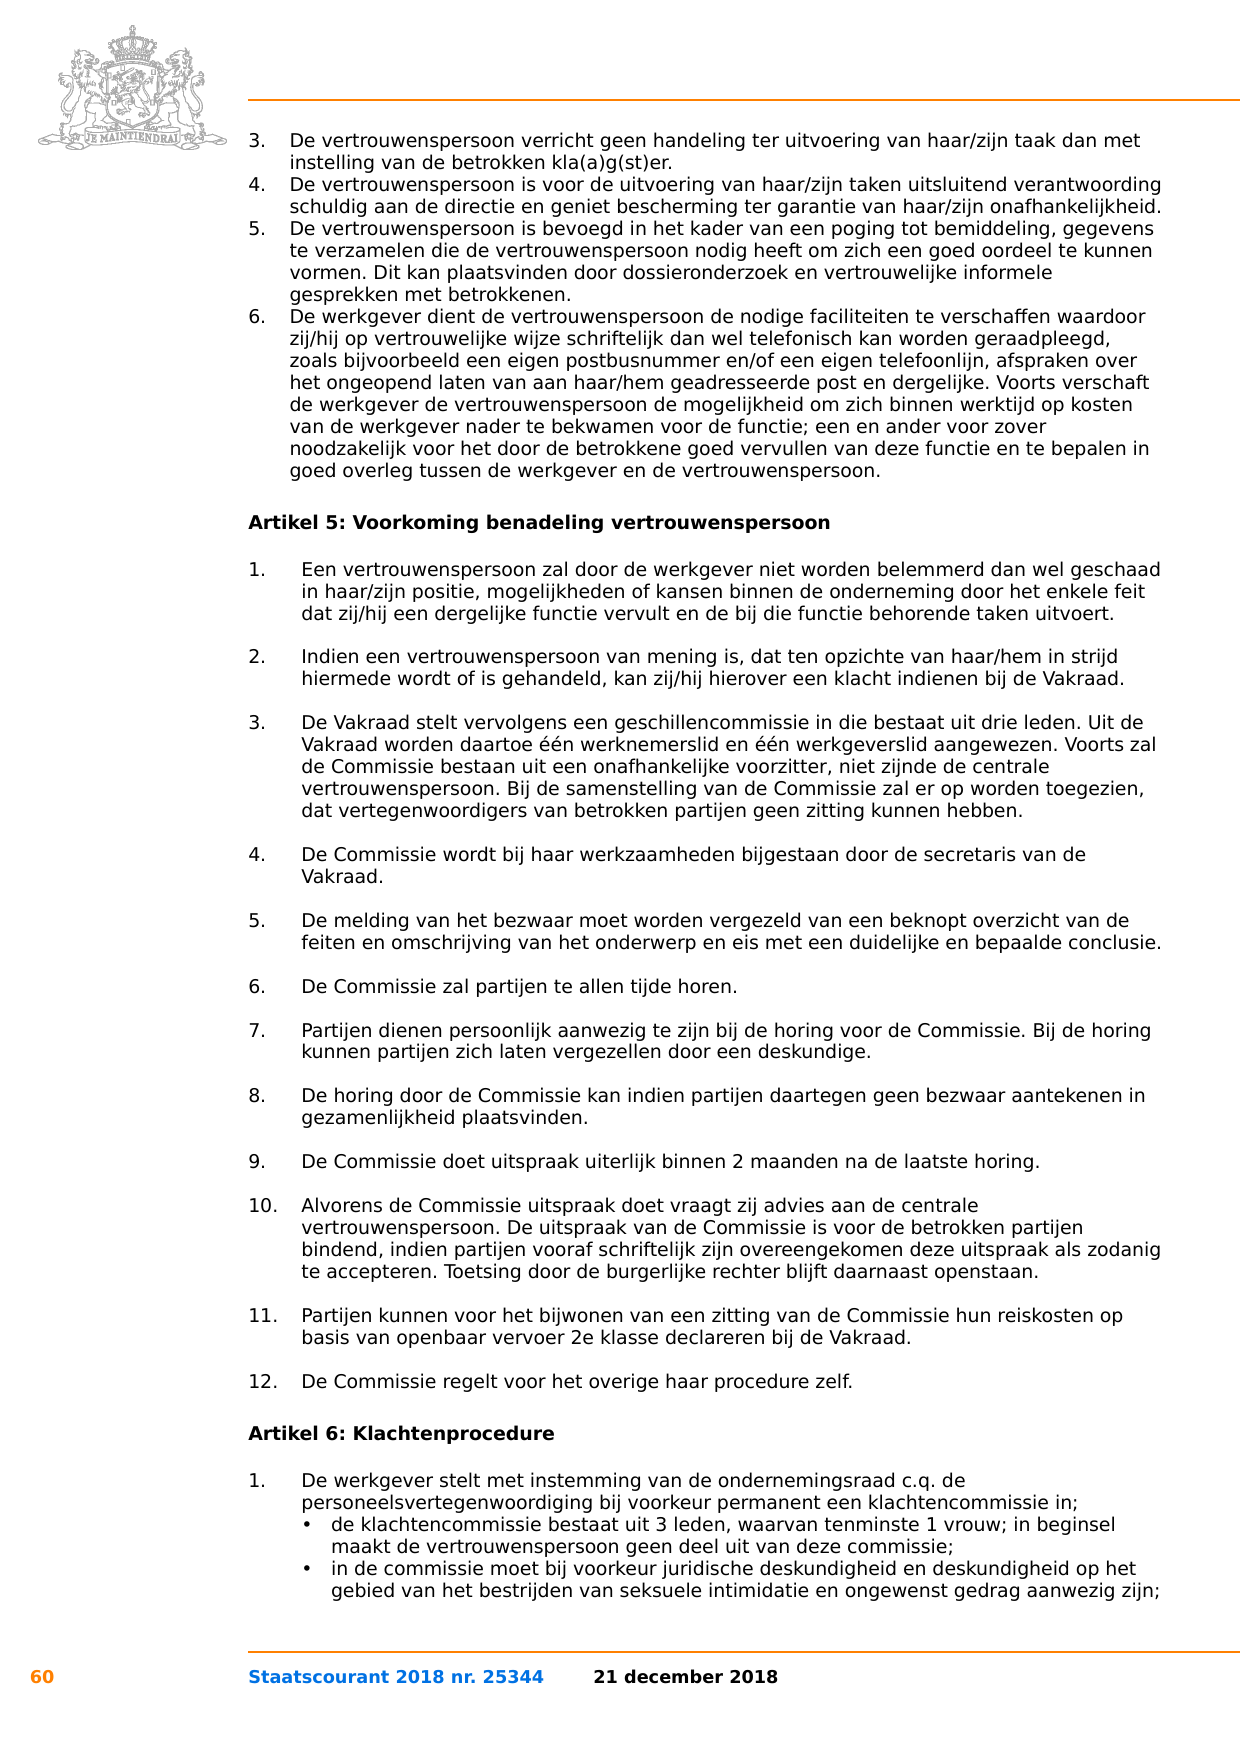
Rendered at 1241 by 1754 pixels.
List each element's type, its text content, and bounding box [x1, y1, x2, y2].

text 1. Een vertrouwenspersoon zal door de werkgever niet worden belemmerd dan wel geschaad in haar/zijn positie, mogelijkheden of kansen binnen de onderneming door het enkele feit dat zij/hij een dergelijke functie vervult en de bij die functie behorende taken uitvoert. [248, 558, 1163, 624]
text 1. De werkgever stelt met instemming van de ondernemingsraad c.q. de personeelsvertegenwoordiging bij voorkeur permanent een klachtencommissie in; [248, 1469, 1163, 1513]
text 5. De vertrouwenspersoon is bevoegd in het kader van een poging tot bemiddeling, gegevens te verzamelen die de vertrouwenspersoon nodig heeft om zich een goed oordeel te kunnen vormen. Dit kan plaatsvinden door dossieronderzoek en vertrouwelijke informele gesprekken met betrokkenen. [248, 218, 1163, 306]
text • in de commissie moet bij voorkeur juridische deskundigheid en deskundigheid op het gebied van het bestrijden van seksuele intimidatie en ongewenst gedrag aanwezig zijn; [301, 1557, 1163, 1601]
text 4. De Commissie wordt bij haar werkzaamheden bijgestaan door de secretaris van de Vakraad. [248, 844, 1163, 888]
text 8. De horing door de Commissie kan indien partijen daartegen geen bezwaar aantekenen in gezamenlijkheid plaatsvinden. [248, 1085, 1163, 1129]
text 5. De melding van het bezwaar moet worden vergezeld van een beknopt overzicht van de feiten en omschrijving van het onderwerp en eis met een duidelijke en bepaalde conclusie. [248, 910, 1163, 954]
text 6. De werkgever dient de vertrouwenspersoon de nodige faciliteiten te verschaffen waardoor zij/hij op vertrouwelijke wijze schriftelijk dan wel telefonisch kan worden geraadpleegd, zoals bijvoorbeeld een eigen postbusnummer en/of een eigen telefoonlijn, afspraken over het ongeopend laten van aan haar/hem geadresseerde post en dergelijke. Voorts verschaft de werkgever de vertrouwenspersoon de mogelijkheid om zich binnen werktijd op kosten van de werkgever nader te bekwamen voor de functie; een en ander voor zover noodzakelijk voor het door de betrokkene goed vervullen van deze functie en te bepalen in goed overleg tussen de werkgever en de vertrouwenspersoon. [248, 306, 1163, 482]
text • de klachtencommissie bestaat uit 3 leden, waarvan tenminste 1 vrouw; in beginsel maakt de vertrouwenspersoon geen deel uit van deze commissie; [301, 1513, 1163, 1557]
text 3. De Vakraad stelt vervolgens een geschillencommissie in die bestaat uit drie leden. Uit de Vakraad worden daartoe één werknemerslid en één werkgeverslid aangewezen. Voorts zal de Commissie bestaan uit een onafhankelijke voorzitter, niet zijnde de centrale vertrouwenspersoon. Bij de samenstelling van de Commissie zal er op worden toegezien, dat vertegenwoordigers van betrokken partijen geen zitting kunnen hebben. [248, 712, 1163, 822]
text 7. Partijen dienen persoonlijk aanwezig te zijn bij de horing voor de Commissie. Bij de horing kunnen partijen zich laten vergezellen door een deskundige. [248, 1019, 1163, 1063]
text 3. De vertrouwenspersoon verricht geen handeling ter uitvoering van haar/zijn taak dan met instelling van de betrokken kla(a)g(st)er. [248, 130, 1163, 174]
text 6. De Commissie zal partijen te allen tijde horen. [248, 976, 1163, 998]
subtitle Artikel 5: Voorkoming benadeling vertrouwenspersoon [248, 512, 1163, 533]
text 10. Alvorens de Commissie uitspraak doet vraagt zij advies aan de centrale vertrouwenspersoon. De uitspraak van de Commissie is voor de betrokken partijen bindend, indien partijen vooraf schriftelijk zijn overeengekomen deze uitspraak als zodanig te accepteren. Toetsing door de burgerlijke rechter blijft daarnaast openstaan. [248, 1195, 1163, 1283]
text 2. Indien een vertrouwenspersoon van mening is, dat ten opzichte van haar/hem in strijd hiermede wordt of is gehandeld, kan zij/hij hierover een klacht indienen bij de Vakraad. [248, 646, 1163, 690]
text 9. De Commissie doet uitspraak uiterlijk binnen 2 maanden na de laatste horing. [248, 1151, 1163, 1173]
text 4. De vertrouwenspersoon is voor de uitvoering van haar/zijn taken uitsluitend verantwoording schuldig aan de directie en geniet bescherming ter garantie van haar/zijn onafhankelijkheid. [248, 174, 1163, 218]
text 11. Partijen kunnen voor het bijwonen van een zitting van de Commissie hun reiskosten op basis van openbaar vervoer 2e klasse declareren bij de Vakraad. [248, 1305, 1163, 1349]
picture [38, 25, 227, 150]
text 12. De Commissie regelt voor het overige haar procedure zelf. [248, 1371, 1163, 1393]
subtitle Artikel 6: Klachtenprocedure [248, 1423, 1163, 1444]
